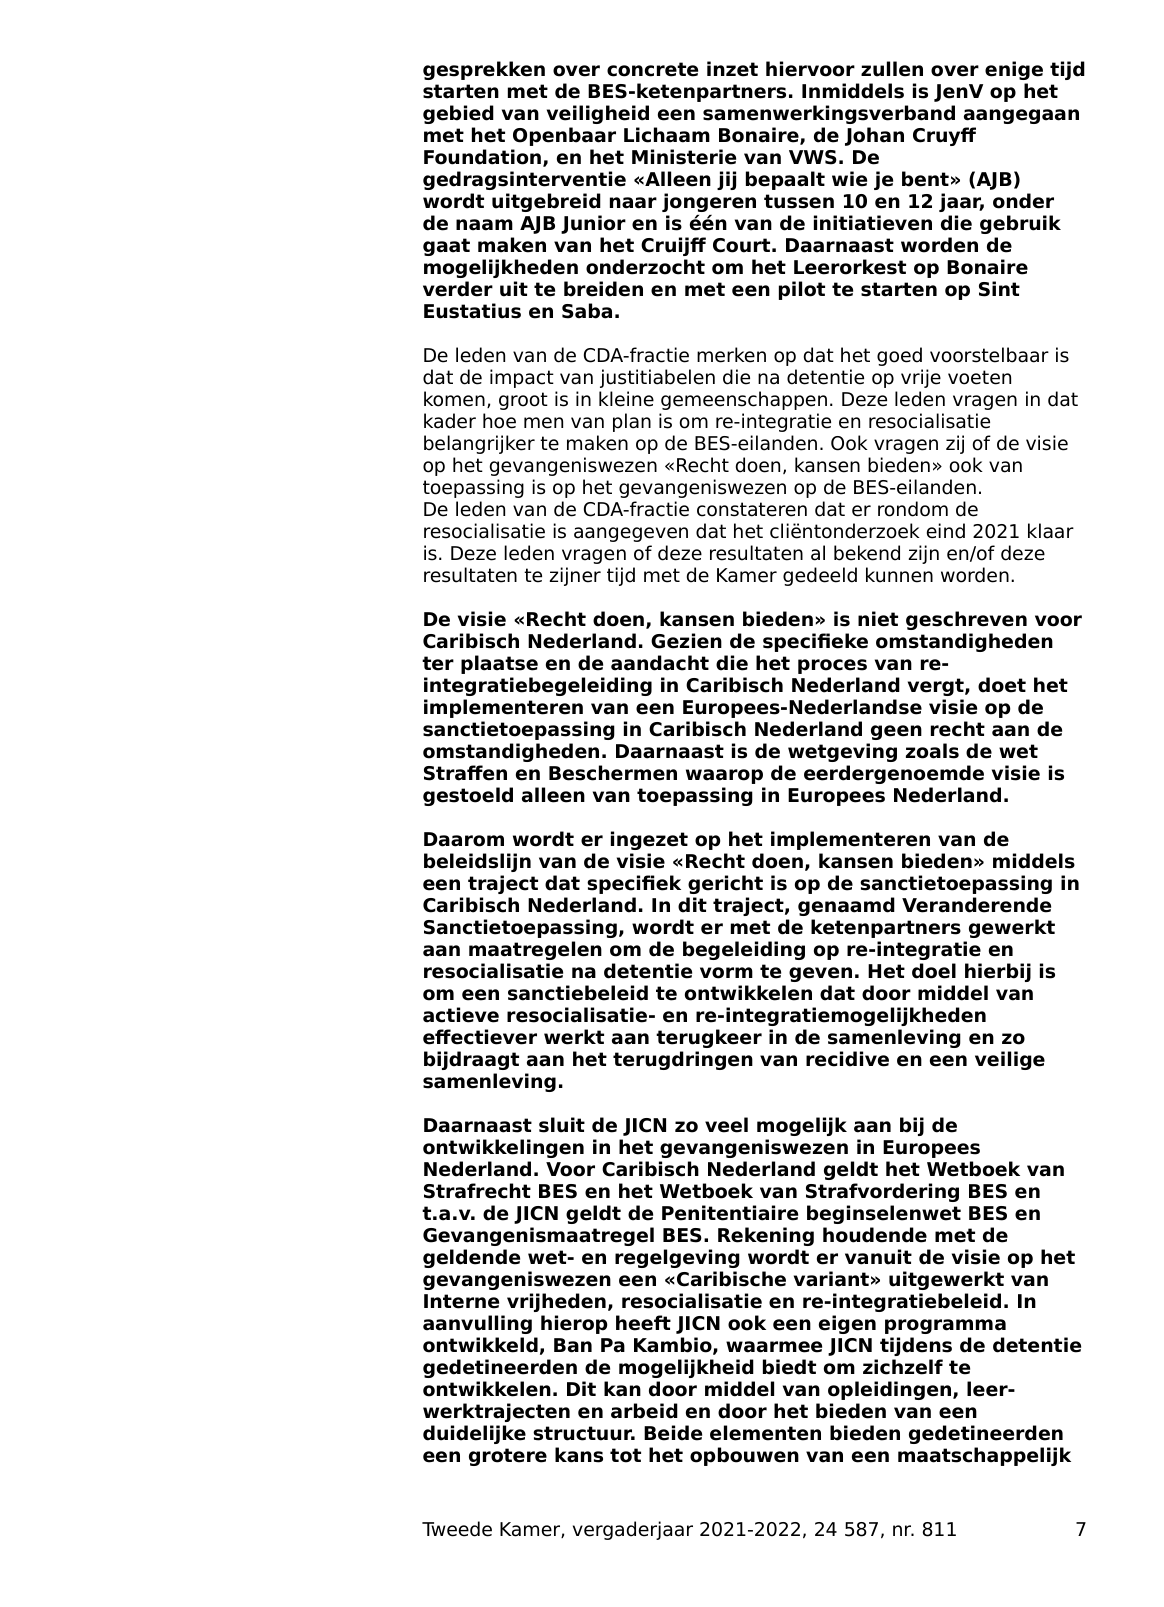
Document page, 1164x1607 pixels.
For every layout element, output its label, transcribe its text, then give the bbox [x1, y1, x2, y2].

text De leden van de CDA-fractie constateren dat er rondom de resocialisatie is aangegeven dat het cliëntonderzoek eind 2021 klaar is. Deze leden vragen of deze resultaten al bekend zijn en/of deze resultaten te zijner tijd met de Kamer gedeeld kunnen worden. [422, 499, 1087, 587]
text Daarom wordt er ingezet op het implementeren van de beleidslijn van de visie «Recht doen, kansen bieden» middels een traject dat specifiek gericht is op de sanctietoepassing in Caribisch Nederland. In dit traject, genaamd Veranderende Sanctietoepassing, wordt er met de ketenpartners gewerkt aan maatregelen om de begeleiding op re-integratie en resocialisatie na detentie vorm te geven. Het doel hierbij is om een sanctiebeleid te ontwikkelen dat door middel van actieve resocialisatie- en re-integratiemogelijkheden effectiever werkt aan terugkeer in de samenleving en zo bijdraagt aan het terugdringen van recidive en een veilige samenleving. [422, 829, 1087, 1093]
text Daarnaast sluit de JICN zo veel mogelijk aan bij de ontwikkelingen in het gevangeniswezen in Europees Nederland. Voor Caribisch Nederland geldt het Wetboek van Strafrecht BES en het Wetboek van Strafvordering BES en t.a.v. de JICN geldt de Penitentiaire beginselenwet BES en Gevangenismaatregel BES. Rekening houdende met de geldende wet- en regelgeving wordt er vanuit de visie op het gevangeniswezen een «Caribische variant» uitgewerkt van Interne vrijheden, resocialisatie en re-integratiebeleid. In aanvulling hierop heeft JICN ook een eigen programma ontwikkeld, Ban Pa Kambio, waarmee JICN tijdens de detentie gedetineerden de mogelijkheid biedt om zichzelf te ontwikkelen. Dit kan door middel van opleidingen, leer- werktrajecten en arbeid en door het bieden van een duidelijke structuur. Beide elementen bieden gedetineerden een grotere kans tot het opbouwen van een maatschappelijk [422, 1115, 1087, 1467]
text De visie «Recht doen, kansen bieden» is niet geschreven voor Caribisch Nederland. Gezien de specifieke omstandigheden ter plaatse en de aandacht die het proces van re-integratiebegeleiding in Caribisch Nederland vergt, doet het implementeren van een Europees-Nederlandse visie op de sanctietoepassing in Caribisch Nederland geen recht aan de omstandigheden. Daarnaast is de wetgeving zoals de wet Straffen en Beschermen waarop de eerdergenoemde visie is gestoeld alleen van toepassing in Europees Nederland. [422, 609, 1087, 807]
text gesprekken over concrete inzet hiervoor zullen over enige tijd starten met de BES-ketenpartners. Inmiddels is JenV op het gebied van veiligheid een samenwerkingsverband aangegaan met het Openbaar Lichaam Bonaire, de Johan Cruyff Foundation, en het Ministerie van VWS. De gedragsinterventie «Alleen jij bepaalt wie je bent» (AJB) wordt uitgebreid naar jongeren tussen 10 en 12 jaar, onder de naam AJB Junior en is één van de initiatieven die gebruik gaat maken van het Cruijff Court. Daarnaast worden de mogelijkheden onderzocht om het Leerorkest op Bonaire verder uit te breiden en met een pilot te starten op Sint Eustatius en Saba. [422, 59, 1087, 323]
text De leden van de CDA-fractie merken op dat het goed voorstelbaar is dat de impact van justitiabelen die na detentie op vrije voeten komen, groot is in kleine gemeenschappen. Deze leden vragen in dat kader hoe men van plan is om re-integratie en resocialisatie belangrijker te maken op de BES-eilanden. Ook vragen zij of de visie op het gevangeniswezen «Recht doen, kansen bieden» ook van toepassing is op het gevangeniswezen op de BES-eilanden. [422, 345, 1087, 499]
